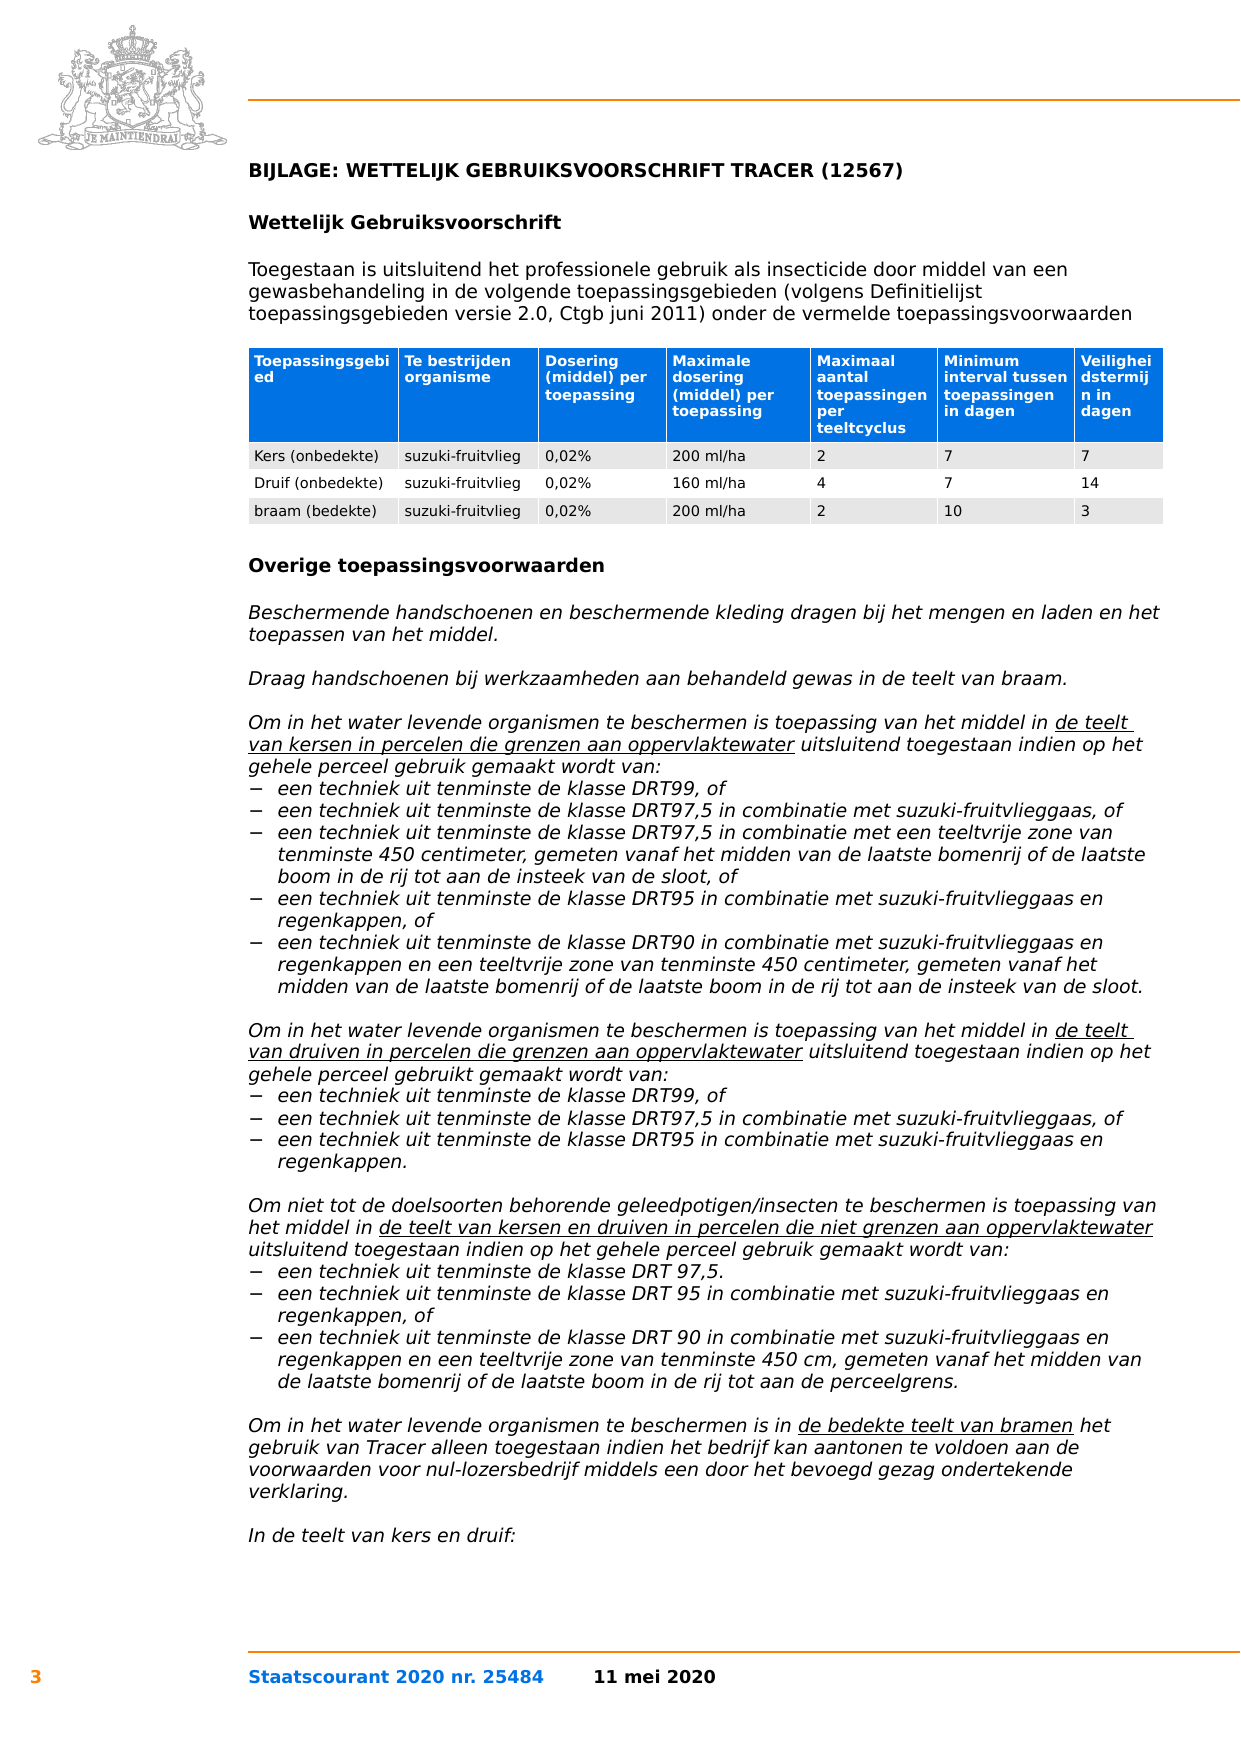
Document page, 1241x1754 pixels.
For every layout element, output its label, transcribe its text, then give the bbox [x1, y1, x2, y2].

text Om in het water levende organismen te beschermen is toepassing van het middel in de teelt van druiven in percelen die grenzen aan oppervlaktewater uitsluitend toegestaan indien op het gehele perceel gebruikt gemaakt wordt van: [248, 1019, 1163, 1085]
text In de teelt van kers en druif: [248, 1525, 1163, 1547]
text − een techniek uit tenminste de klasse DRT 90 in combinatie met suzuki-fruitvlieggaas en regenkappen en een teeltvrije zone van tenminste 450 cm, gemeten vanaf het midden van de laatste bomenrij of de laatste boom in de rij tot aan de perceelgrens. [248, 1327, 1163, 1393]
table_cell suzuki-fruitvlieg [399, 498, 538, 524]
text − een techniek uit tenminste de klasse DRT97,5 in combinatie met suzuki-fruitvlieggaas, of [248, 800, 1163, 822]
text − een techniek uit tenminste de klasse DRT 97,5. [248, 1261, 1163, 1283]
table_header Dosering (middel) per toepassing [539, 348, 666, 442]
subtitle Wettelijk Gebruiksvoorschrift [248, 212, 1163, 234]
table_cell 7 [938, 470, 1074, 497]
table_cell 200 ml/ha [667, 443, 810, 469]
text − een techniek uit tenminste de klasse DRT97,5 in combinatie met een teeltvrije zone van tenminste 450 centimeter, gemeten vanaf het midden van de laatste bomenrij of de laatste boom in de rij tot aan de insteek van de sloot, of [248, 822, 1163, 888]
table_header Minimum interval tussen toepassingen in dagen [938, 348, 1074, 442]
table_cell suzuki-fruitvlieg [399, 470, 538, 497]
table_cell 0,02% [539, 470, 666, 497]
table_cell 4 [811, 470, 937, 497]
text Om in het water levende organismen te beschermen is toepassing van het middel in de teelt van kersen in percelen die grenzen aan oppervlaktewater uitsluitend toegestaan indien op het gehele perceel gebruik gemaakt wordt van: [248, 712, 1163, 778]
text Draag handschoenen bij werkzaamheden aan behandeld gewas in de teelt van braam. [248, 668, 1163, 690]
text − een techniek uit tenminste de klasse DRT 95 in combinatie met suzuki-fruitvlieggaas en regenkappen, of [248, 1283, 1163, 1327]
table_cell braam (bedekte) [249, 498, 398, 524]
table_cell 7 [1075, 443, 1163, 469]
table_cell 200 ml/ha [667, 498, 810, 524]
table_cell suzuki-fruitvlieg [399, 443, 538, 469]
subtitle BIJLAGE: WETTELIJK GEBRUIKSVOORSCHRIFT TRACER (12567) [248, 160, 1163, 182]
table_cell 2 [811, 498, 937, 524]
picture [38, 25, 227, 150]
table_cell 3 [1075, 498, 1163, 524]
table_cell 160 ml/ha [667, 470, 810, 497]
text − een techniek uit tenminste de klasse DRT97,5 in combinatie met suzuki-fruitvlieggaas, of [248, 1107, 1163, 1129]
text Toegestaan is uitsluitend het professionele gebruik als insecticide door middel van een gewasbehandeling in de volgende toepassingsgebieden (volgens Definitielijst toepassingsgebieden versie 2.0, Ctgb juni 2011) onder de vermelde toepassingsvoorwaarden [248, 259, 1163, 325]
subtitle Overige toepassingsvoorwaarden [248, 555, 1163, 577]
text − een techniek uit tenminste de klasse DRT95 in combinatie met suzuki-fruitvlieggaas en regenkappen, of [248, 888, 1163, 932]
text − een techniek uit tenminste de klasse DRT90 in combinatie met suzuki-fruitvlieggaas en regenkappen en een teeltvrije zone van tenminste 450 centimeter, gemeten vanaf het midden van de laatste bomenrij of de laatste boom in de rij tot aan de insteek van de sloot. [248, 932, 1163, 998]
table_header Veiligheidstermijn in dagen [1075, 348, 1163, 442]
table_cell 0,02% [539, 498, 666, 524]
text Om in het water levende organismen te beschermen is in de bedekte teelt van bramen het gebruik van Tracer alleen toegestaan indien het bedrijf kan aantonen te voldoen aan de voorwaarden voor nul-lozersbedrijf middels een door het bevoegd gezag ondertekende verklaring. [248, 1415, 1163, 1503]
text − een techniek uit tenminste de klasse DRT95 in combinatie met suzuki-fruitvlieggaas en regenkappen. [248, 1129, 1163, 1173]
table_header Maximale dosering (middel) per toepassing [667, 348, 810, 442]
table_cell Kers (onbedekte) [249, 443, 398, 469]
text − een techniek uit tenminste de klasse DRT99, of [248, 1085, 1163, 1107]
table_header Maximaal aantal toepassingen per teeltcyclus [811, 348, 937, 442]
text Om niet tot de doelsoorten behorende geleedpotigen/insecten te beschermen is toepassing van het middel in de teelt van kersen en druiven in percelen die niet grenzen aan oppervlaktewater uitsluitend toegestaan indien op het gehele perceel gebruik gemaakt wordt van: [248, 1195, 1163, 1261]
text Beschermende handschoenen en beschermende kleding dragen bij het mengen en laden en het toepassen van het middel. [248, 602, 1163, 646]
text − een techniek uit tenminste de klasse DRT99, of [248, 778, 1163, 800]
table_cell 10 [938, 498, 1074, 524]
table_header Te bestrijden organisme [399, 348, 538, 442]
table_cell 7 [938, 443, 1074, 469]
table_cell Druif (onbedekte) [249, 470, 398, 497]
table_cell 2 [811, 443, 937, 469]
table_cell 0,02% [539, 443, 666, 469]
table_cell 14 [1075, 470, 1163, 497]
table_header Toepassingsgebied [249, 348, 398, 442]
